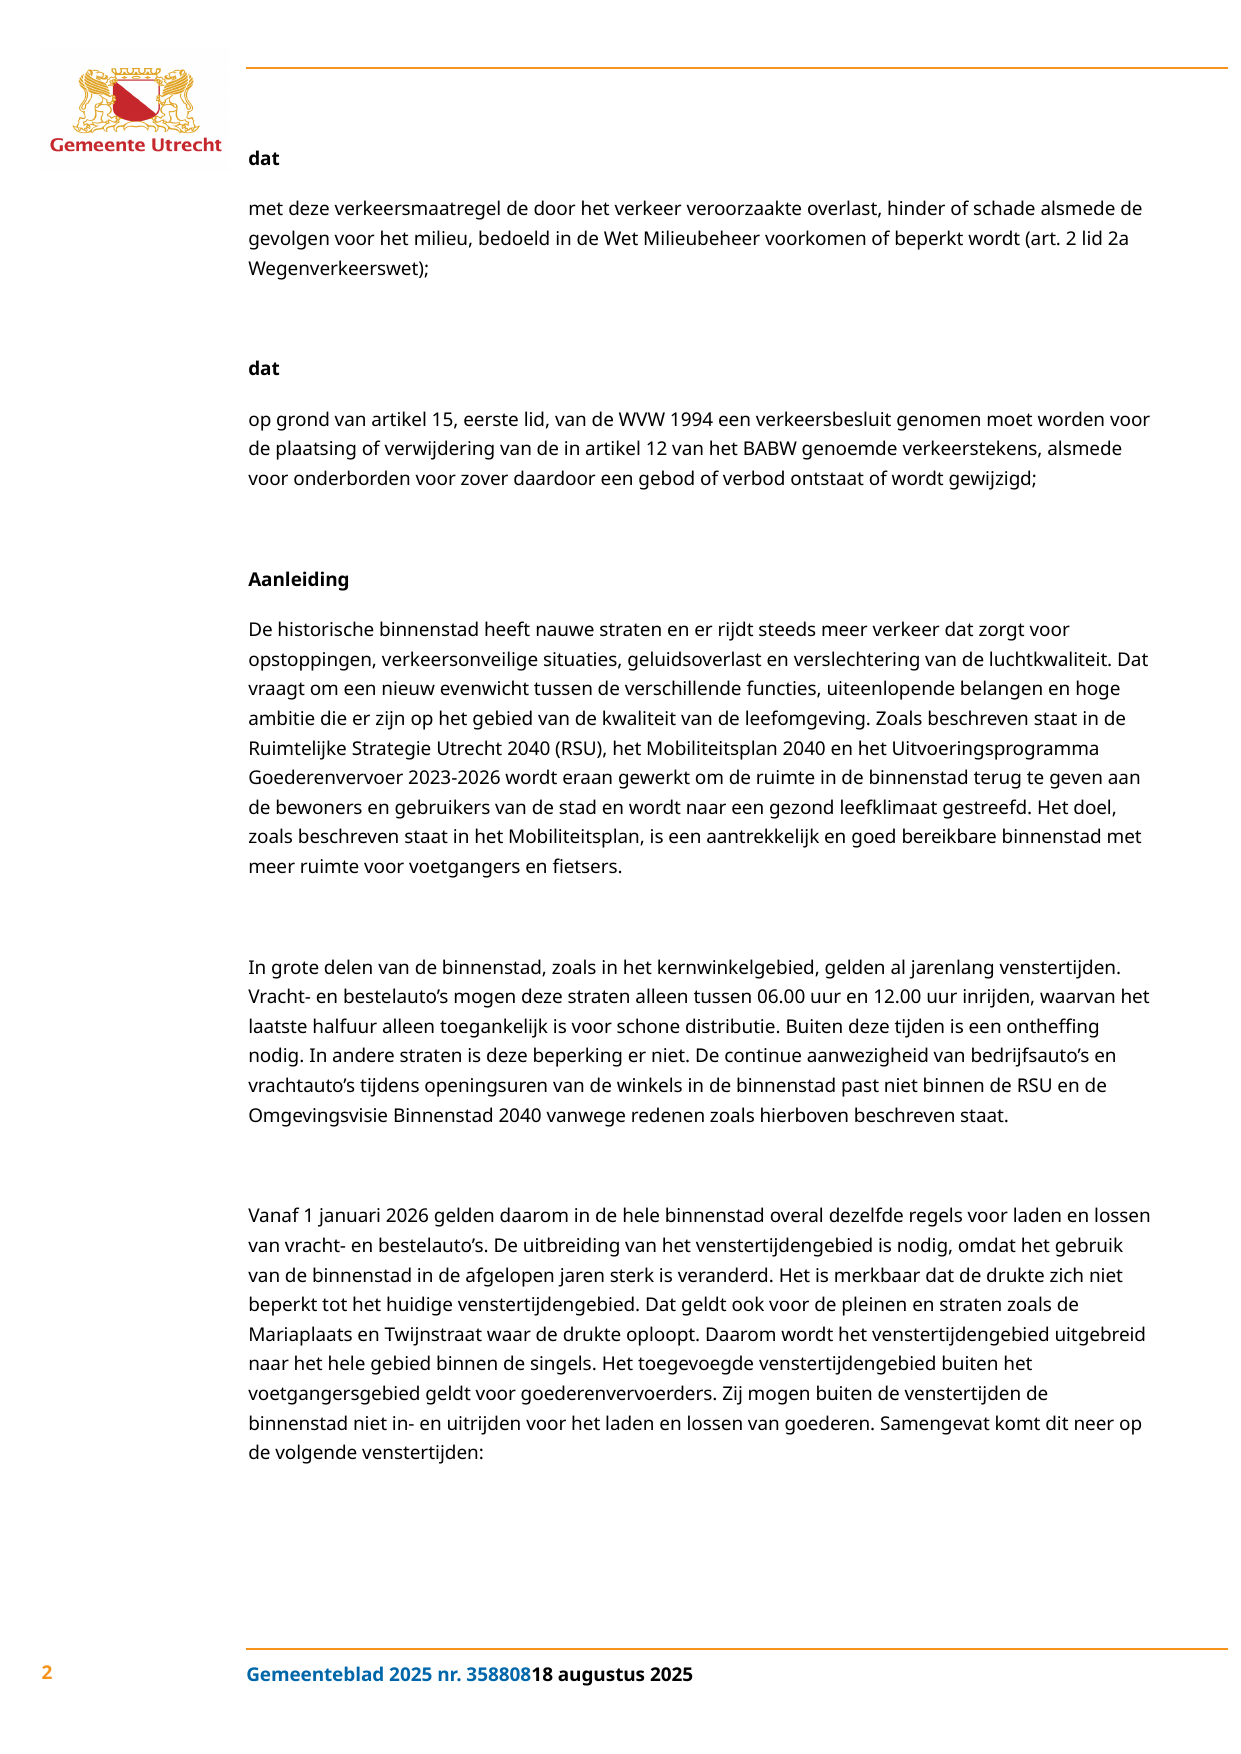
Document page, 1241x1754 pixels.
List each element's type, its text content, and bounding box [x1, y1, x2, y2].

text met deze verkeersmaatregel de door het verkeer veroorzaakte overlast, hinder of schade alsmede de gevolgen voor het milieu, bedoeld in de Wet Milieubeheer voorkomen of beperkt wordt (art. 2 lid 2a Wegenverkeerswet); [248, 196, 1152, 281]
text De historische binnenstad heeft nauwe straten en er rijdt steeds meer verkeer dat zorgt voor opstoppingen, verkeersonveilige situaties, geluidsoverlast en verslechtering van de luchtkwaliteit. Dat vraagt om een nieuw evenwicht tussen de verschillende functies, uiteenlopende belangen en hoge ambitie die er zijn op het gebied van de kwaliteit van de leefomgeving. Zoals beschreven staat in de Ruimtelijke Strategie Utrecht 2040 (RSU), het Mobiliteitsplan 2040 en het Uitvoeringsprogramma Goederenvervoer 2023-2026 wordt eraan gewerkt om de ruimte in de binnenstad terug te geven aan de bewoners en gebruikers van de stad en wordt naar een gezond leefklimaat gestreefd. Het doel, zoals beschreven staat in het Mobiliteitsplan, is een aantrekkelijk en goed bereikbare binnenstad met meer ruimte voor voetgangers en fietsers. [248, 616, 1152, 879]
picture [41, 47, 231, 172]
text Aanleiding [248, 566, 1152, 592]
text Vanaf 1 januari 2026 gelden daarom in de hele binnenstad overal dezelfde regels voor laden en lossen van vracht- en bestelauto’s. De uitbreiding van het venstertijdengebied is nodig, omdat het gebruik van de binnenstad in de afgelopen jaren sterk is veranderd. Het is merkbaar dat de drukte zich niet beperkt tot het huidige venstertijdengebied. Dat geldt ook voor de pleinen en straten zoals de Mariaplaats en Twijnstraat waar de drukte oploopt. Daarom wordt het venstertijdengebied uitgebreid naar het hele gebied binnen de singels. Het toegevoegde venstertijdengebied buiten het voetgangersgebied geldt voor goederenvervoerders. Zij mogen buiten de venstertijden de binnenstad niet in- en uitrijden voor het laden en lossen van goederen. Samengevat komt dit neer op de volgende venstertijden: [248, 1203, 1152, 1465]
text dat [248, 145, 1152, 171]
text dat [248, 356, 1152, 381]
text In grote delen van de binnenstad, zoals in het kernwinkelgebied, gelden al jarenlang venstertijden. Vracht- en bestelauto’s mogen deze straten alleen tussen 06.00 uur en 12.00 uur inrijden, waarvan het laatste halfuur alleen toegankelijk is voor schone distributie. Buiten deze tijden is een ontheffing nodig. In andere straten is deze beperking er niet. De continue aanwezigheid van bedrijfsauto’s en vrachtauto’s tijdens openingsuren van de winkels in de binnenstad past niet binnen de RSU en de Omgevingsvisie Binnenstad 2040 vanwege redenen zoals hierboven beschreven staat. [248, 954, 1152, 1128]
text op grond van artikel 15, eerste lid, van de WVW 1994 een verkeersbesluit genomen moet worden voor de plaatsing of verwijdering van de in artikel 12 van het BABW genoemde verkeerstekens, alsmede voor onderborden voor zover daardoor een gebod of verbod ontstaat of wordt gewijzigd; [248, 406, 1152, 491]
